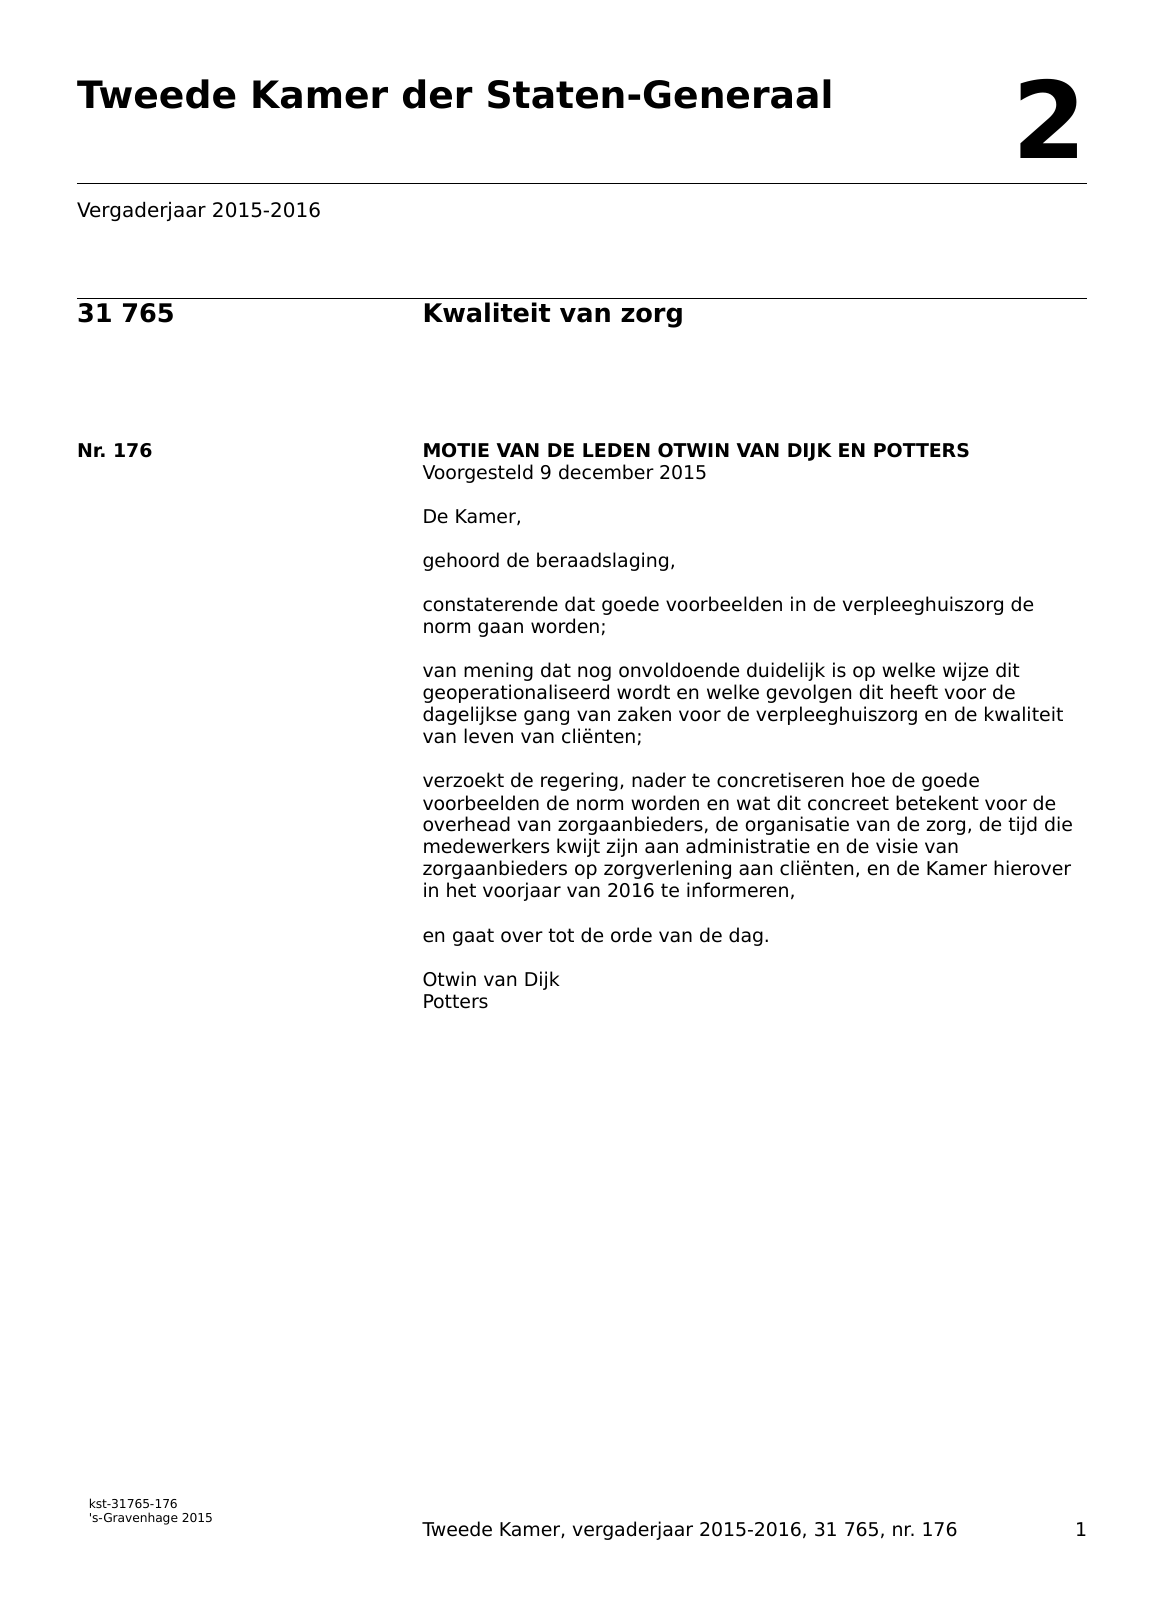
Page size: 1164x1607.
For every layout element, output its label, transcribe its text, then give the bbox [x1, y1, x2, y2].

text kst-31765-176 [88, 1497, 323, 1511]
text constaterende dat goede voorbeelden in de verpleeghuiszorg de norm gaan worden; [422, 594, 1087, 638]
table_header 2 [886, 59, 1087, 183]
table_cell Vergaderjaar 2015-2016 [77, 184, 1087, 298]
text Potters [422, 991, 1087, 1013]
text Voorgesteld 9 december 2015 [422, 462, 1087, 484]
text verzoekt de regering, nader te concretiseren hoe de goede voorbeelden de norm worden en wat dit concreet betekent voor de overhead van zorgaanbieders, de organisatie van de zorg, de tijd die medewerkers kwijt zijn aan administratie en de visie van zorgaanbieders op zorgverlening aan cliënten, en de Kamer hierover in het voorjaar van 2016 te informeren, [422, 770, 1087, 902]
text van mening dat nog onvoldoende duidelijk is op welke wijze dit geoperationaliseerd wordt en welke gevolgen dit heeft voor de dagelijkse gang van zaken voor de verpleeghuiszorg en de kwaliteit van leven van cliënten; [422, 660, 1087, 748]
subtitle Nr. 176 MOTIE VAN DE LEDEN OTWIN VAN DIJK EN POTTERS [77, 440, 1087, 462]
subtitle 31 765 Kwaliteit van zorg [77, 299, 1087, 329]
text De Kamer, [422, 506, 1087, 528]
text 's-Gravenhage 2015 [88, 1511, 323, 1525]
text en gaat over tot de orde van de dag. [422, 924, 1087, 946]
table_header Tweede Kamer der Staten-Generaal [77, 59, 886, 183]
text Otwin van Dijk [422, 969, 1087, 991]
text gehoord de beraadslaging, [422, 550, 1087, 572]
